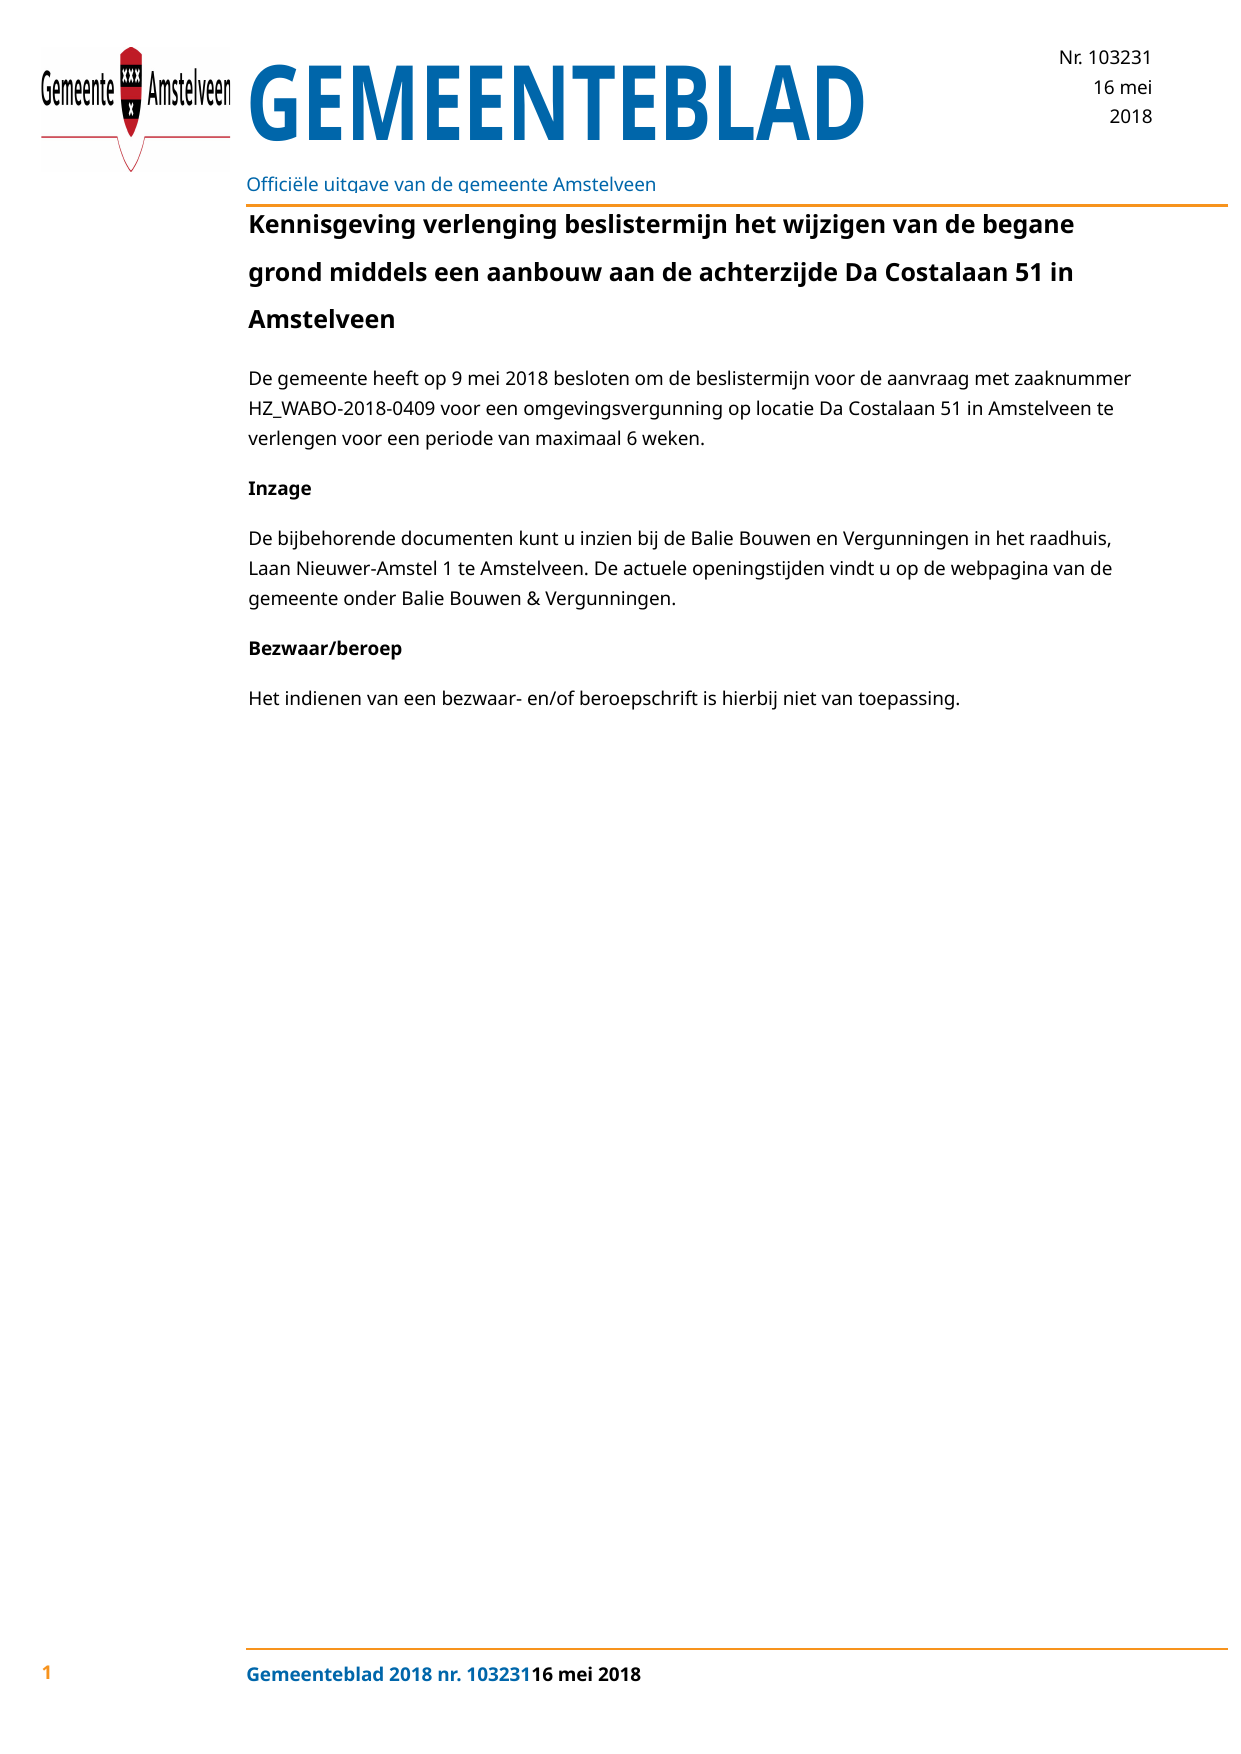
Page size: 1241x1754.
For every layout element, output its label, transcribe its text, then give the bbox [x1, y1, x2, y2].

text Bezwaar/beroep [248, 635, 1152, 661]
text Inzage [248, 475, 1152, 501]
text Kennisgeving verlenging beslistermijn het wijzigen van de begane grond middels een aanbouw aan de achterzijde Da Costalaan 51 in Amstelveen [248, 207, 1152, 336]
text De gemeente heeft op 9 mei 2018 besloten om de beslistermijn voor de aanvraag met zaaknummer HZ_WABO-2018-0409 voor een omgevingsvergunning op locatie Da Costalaan 51 in Amstelveen te verlengen voor een periode van maximaal 6 weken. [248, 366, 1152, 450]
text Het indienen van een bezwaar- en/of beroepschrift is hierbij niet van toepassing. [248, 686, 1152, 711]
picture [41, 47, 231, 172]
text De bijbehorende documenten kunt u inzien bij de Balie Bouwen en Vergunningen in het raadhuis, Laan Nieuwer-Amstel 1 te Amstelveen. De actuele openingstijden vindt u op de webpagina van de gemeente onder Balie Bouwen & Vergunningen. [248, 526, 1152, 610]
